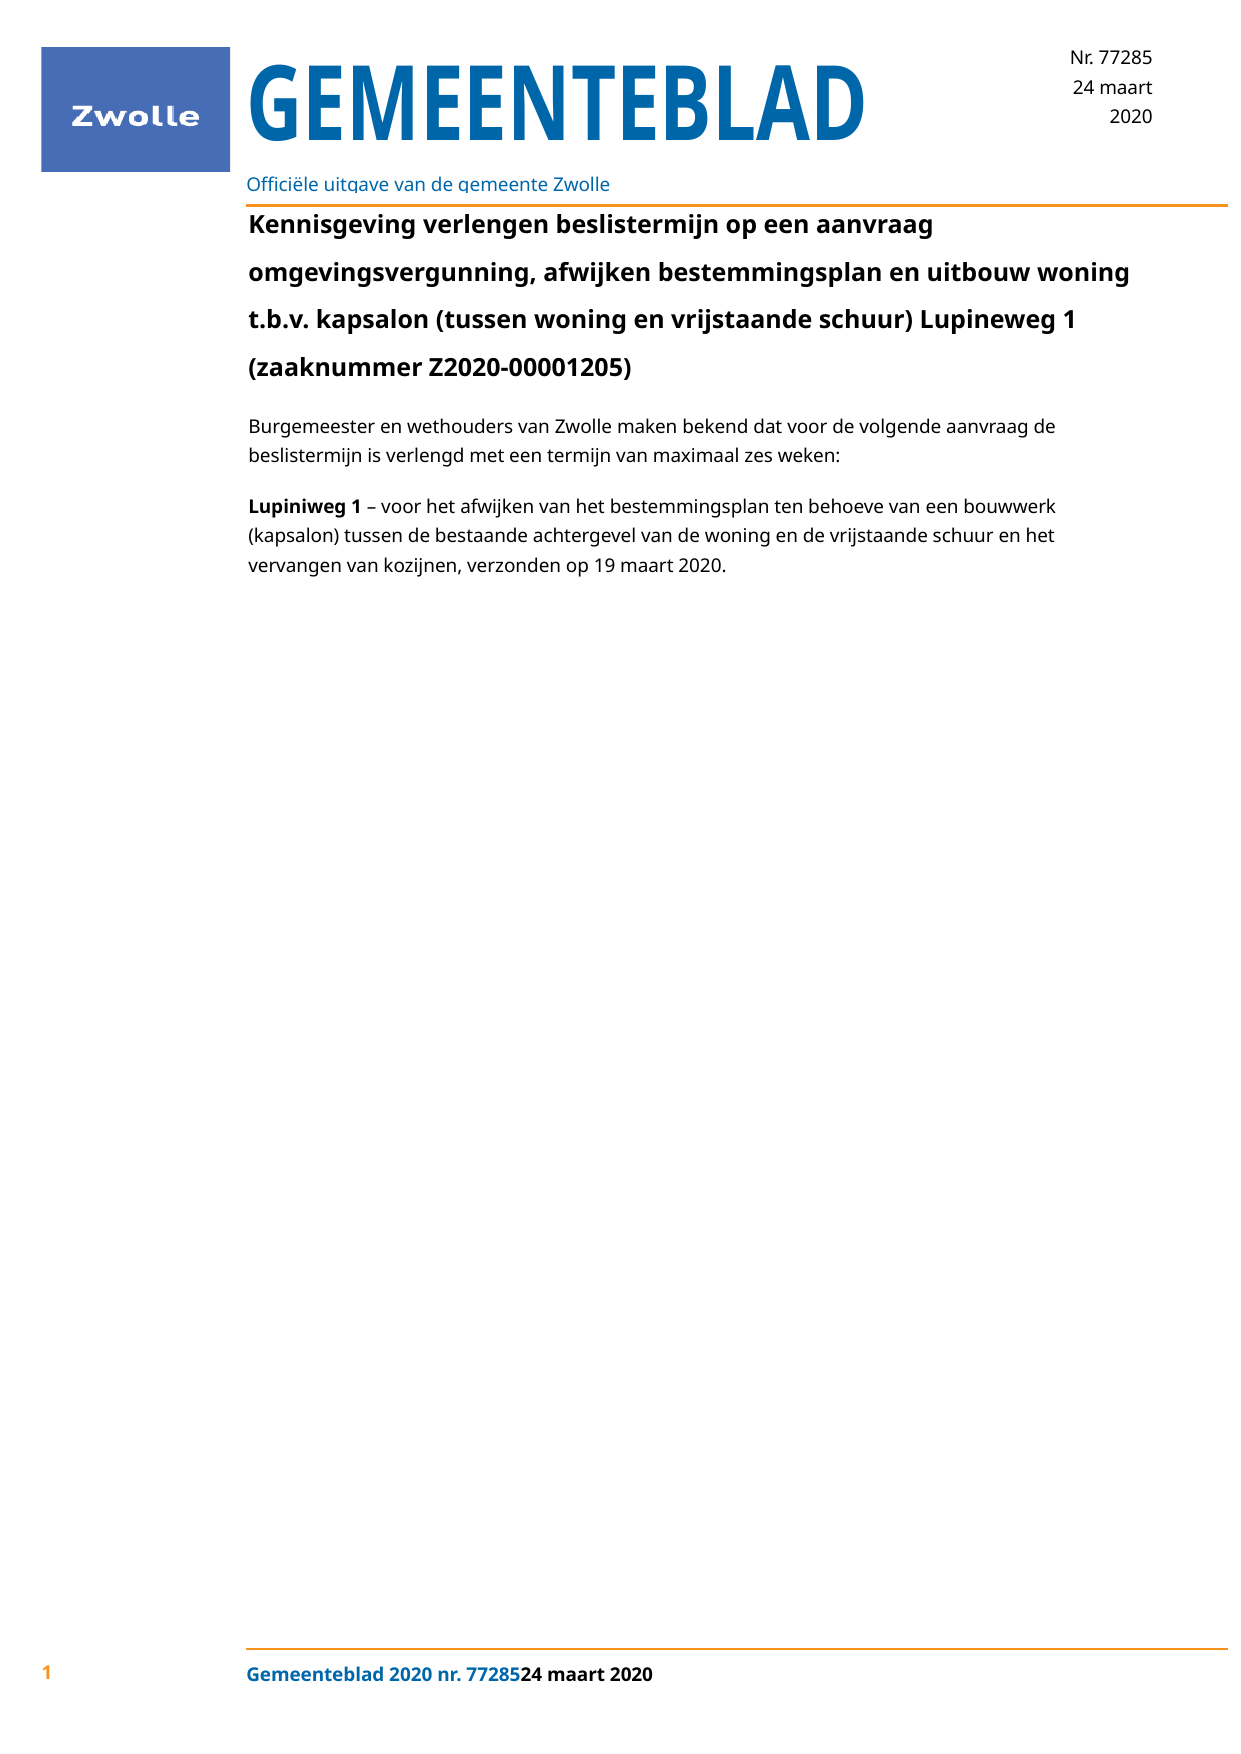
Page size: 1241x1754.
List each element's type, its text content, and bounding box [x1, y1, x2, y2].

text Lupiniweg 1 – voor het afwijken van het bestemmingsplan ten behoeve van een bouwwerk (kapsalon) tussen de bestaande achtergevel van de woning en de vrijstaande schuur en het vervangen van kozijnen, verzonden op 19 maart 2020. [248, 493, 1152, 578]
picture [41, 47, 231, 172]
text Burgemeester en wethouders van Zwolle maken bekend dat voor de volgende aanvraag de beslistermijn is verlengd met een termijn van maximaal zes weken: [248, 413, 1152, 468]
text Kennisgeving verlengen beslistermijn op een aanvraag omgevingsvergunning, afwijken bestemmingsplan en uitbouw woning t.b.v. kapsalon (tussen woning en vrijstaande schuur) Lupineweg 1 (zaaknummer Z2020-00001205) [248, 207, 1152, 384]
